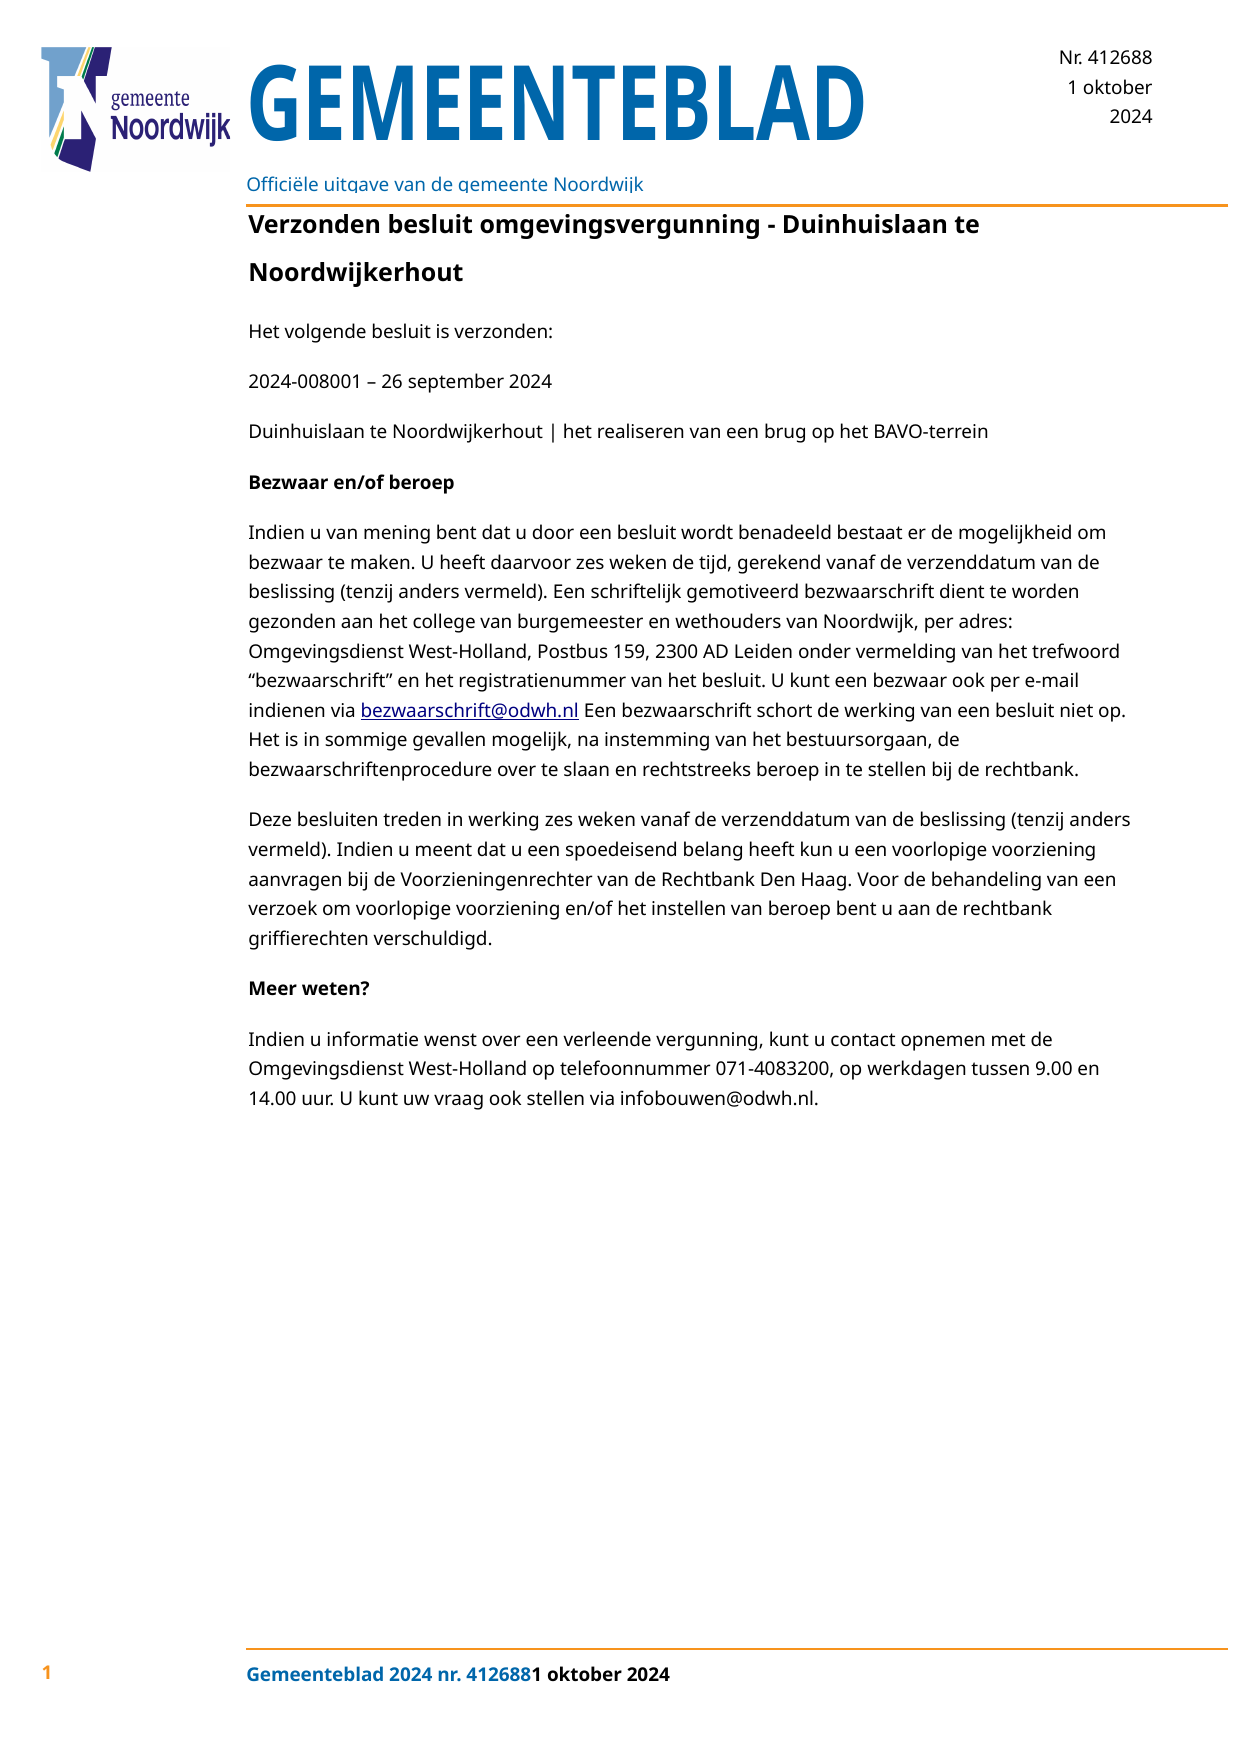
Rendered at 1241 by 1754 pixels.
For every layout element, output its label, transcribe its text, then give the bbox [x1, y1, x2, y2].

text Indien u informatie wenst over een verleende vergunning, kunt u contact opnemen met de Omgevingsdienst West-Holland op telefoonnummer 071-4083200, op werkdagen tussen 9.00 en 14.00 uur. U kunt uw vraag ook stellen via infobouwen@odwh.nl. [248, 1026, 1152, 1111]
text Indien u van mening bent dat u door een besluit wordt benadeeld bestaat er de mogelijkheid om bezwaar te maken. U heeft daarvoor zes weken de tijd, gerekend vanaf de verzenddatum van de beslissing (tenzij anders vermeld). Een schriftelijk gemotiveerd bezwaarschrift dient te worden gezonden aan het college van burgemeester en wethouders van Noordwijk, per adres: Omgevingsdienst West-Holland, Postbus 159, 2300 AD Leiden onder vermelding van het trefwoord “bezwaarschrift” en het registratienummer van het besluit. U kunt een bezwaar ook per e-mail indienen via bezwaarschrift@odwh.nl Een bezwaarschrift schort de werking van een besluit niet op. Het is in sommige gevallen mogelijk, na instemming van het bestuursorgaan, de bezwaarschriftenprocedure over te slaan en rechtstreeks beroep in te stellen bij de rechtbank. [248, 519, 1152, 782]
text Deze besluiten treden in werking zes weken vanaf de verzenddatum van de beslissing (tenzij anders vermeld). Indien u meent dat u een spoedeisend belang heeft kun u een voorlopige voorziening aanvragen bij de Voorzieningenrechter van de Rechtbank Den Haag. Voor de behandeling van een verzoek om voorlopige voorziening en/of het instellen van beroep bent u aan de rechtbank griffierechten verschuldigd. [248, 807, 1152, 951]
text Het volgende besluit is verzonden: [248, 318, 1152, 344]
text Bezwaar en/of beroep [248, 469, 1152, 495]
text Meer weten? [248, 975, 1152, 1001]
picture [41, 47, 231, 172]
text Verzonden besluit omgevingsvergunning - Duinhuislaan te Noordwijkerhout [248, 207, 1152, 288]
text Duinhuislaan te Noordwijkerhout | het realiseren van een brug op het BAVO-terrein [248, 419, 1152, 444]
text 2024-008001 – 26 september 2024 [248, 368, 1152, 394]
